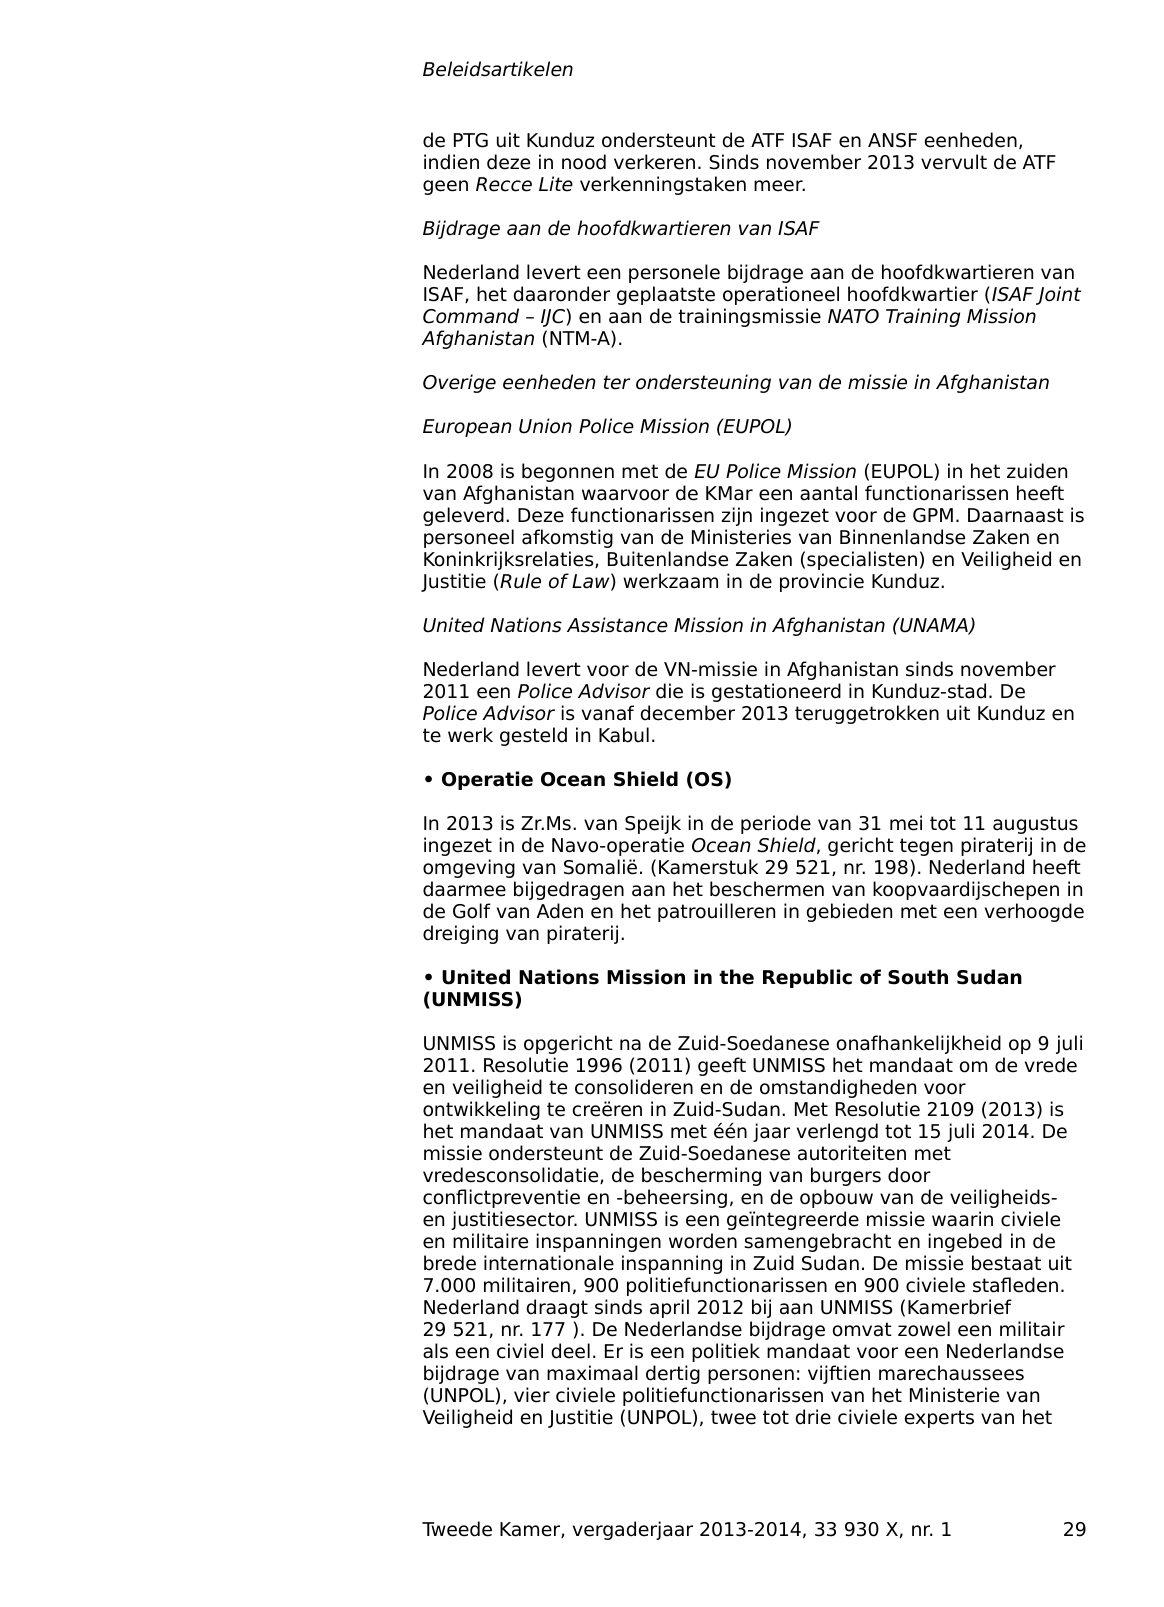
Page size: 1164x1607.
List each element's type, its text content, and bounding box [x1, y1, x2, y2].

subtitle Overige eenheden ter ondersteuning van de missie in Afghanistan [422, 372, 1087, 394]
text In 2008 is begonnen met de EU Police Mission (EUPOL) in het zuiden van Afghanistan waarvoor de KMar een aantal functionarissen heeft geleverd. Deze functionarissen zijn ingezet voor de GPM. Daarnaast is personeel afkomstig van de Ministeries van Binnenlandse Zaken en Koninkrijksrelaties, Buitenlandse Zaken (specialisten) en Veiligheid en Justitie (Rule of Law) werkzaam in de provincie Kunduz. [422, 461, 1087, 592]
subtitle European Union Police Mission (EUPOL) [422, 416, 1087, 438]
subtitle Bijdrage aan de hoofdkwartieren van ISAF [422, 218, 1087, 240]
text UNMISS is opgericht na de Zuid-Soedanese onafhankelijkheid op 9 juli 2011. Resolutie 1996 (2011) geeft UNMISS het mandaat om de vrede en veiligheid te consolideren en de omstandigheden voor ontwikkeling te creëren in Zuid-Sudan. Met Resolutie 2109 (2013) is het mandaat van UNMISS met één jaar verlengd tot 15 juli 2014. De missie ondersteunt de Zuid-Soedanese autoriteiten met vredesconsolidatie, de bescherming van burgers door conflictpreventie en -beheersing, en de opbouw van de veiligheids- en justitiesector. UNMISS is een geïntegreerde missie waarin civiele en militaire inspanningen worden samengebracht en ingebed in de brede internationale inspanning in Zuid Sudan. De missie bestaat uit 7.000 militairen, 900 politiefunctionarissen en 900 civiele stafleden. Nederland draagt sinds april 2012 bij aan UNMISS (Kamerbrief 29 521, nr. 177 ). De Nederlandse bijdrage omvat zowel een militair als een civiel deel. Er is een politiek mandaat voor een Nederlandse bijdrage van maximaal dertig personen: vijftien marechaussees (UNPOL), vier civiele politiefunctionarissen van het Ministerie van Veiligheid en Justitie (UNPOL), twee tot drie civiele experts van het [422, 1033, 1087, 1429]
subtitle United Nations Assistance Mission in Afghanistan (UNAMA) [422, 615, 1087, 637]
subtitle • Operatie Ocean Shield (OS) [422, 769, 1087, 791]
text In 2013 is Zr.Ms. van Speijk in de periode van 31 mei tot 11 augustus ingezet in de Navo-operatie Ocean Shield, gericht tegen piraterij in de omgeving van Somalië. (Kamerstuk 29 521, nr. 198). Nederland heeft daarmee bijgedragen aan het beschermen van koopvaardijschepen in de Golf van Aden en het patrouilleren in gebieden met een verhoogde dreiging van piraterij. [422, 813, 1087, 945]
text de PTG uit Kunduz ondersteunt de ATF ISAF en ANSF eenheden, indien deze in nood verkeren. Sinds november 2013 vervult de ATF geen Recce Lite verkenningstaken meer. [422, 130, 1087, 196]
text Nederland levert een personele bijdrage aan de hoofdkwartieren van ISAF, het daaronder geplaatste operationeel hoofdkwartier (ISAF Joint Command – IJC) en aan de trainingsmissie NATO Training Mission Afghanistan (NTM-A). [422, 262, 1087, 350]
text Nederland levert voor de VN-missie in Afghanistan sinds november 2011 een Police Advisor die is gestationeerd in Kunduz-stad. De Police Advisor is vanaf december 2013 teruggetrokken uit Kunduz en te werk gesteld in Kabul. [422, 659, 1087, 747]
subtitle • United Nations Mission in the Republic of South Sudan (UNMISS) [422, 967, 1087, 1011]
